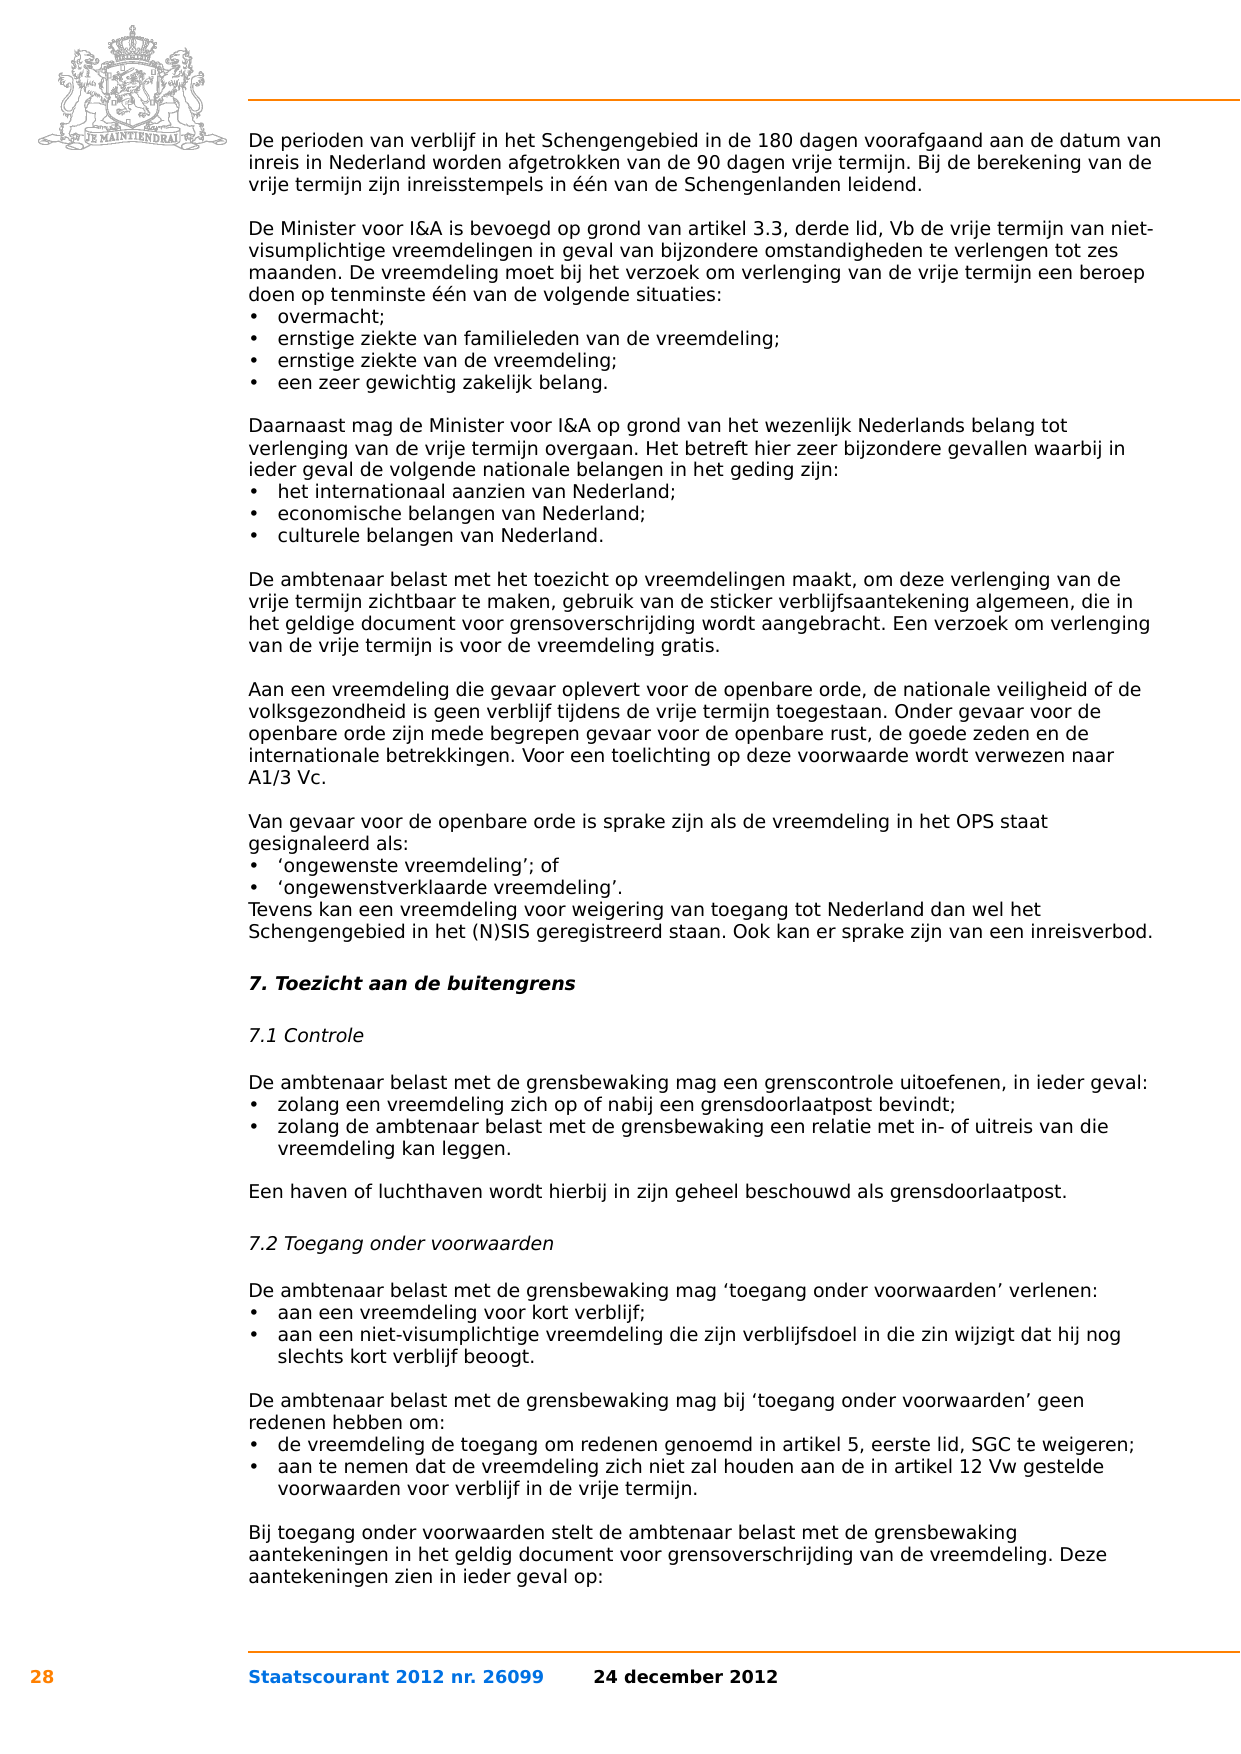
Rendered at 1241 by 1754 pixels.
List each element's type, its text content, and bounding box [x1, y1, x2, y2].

subtitle 7. Toezicht aan de buitengrens [248, 973, 1163, 994]
text Van gevaar voor de openbare orde is sprake zijn als de vreemdeling in het OPS staat gesignaleerd als: [248, 811, 1163, 855]
text • zolang de ambtenaar belast met de grensbewaking een relatie met in- of uitreis van die vreemdeling kan leggen. [248, 1116, 1163, 1159]
text Een haven of luchthaven wordt hierbij in zijn geheel beschouwd als grensdoorlaatpost. [248, 1181, 1163, 1203]
text De ambtenaar belast met de grensbewaking mag bij ‘toegang onder voorwaarden’ geen redenen hebben om: [248, 1390, 1163, 1434]
text • aan te nemen dat de vreemdeling zich niet zal houden aan de in artikel 12 Vw gestelde voorwaarden voor verblijf in de vrije termijn. [248, 1456, 1163, 1500]
text • de vreemdeling de toegang om redenen genoemd in artikel 5, eerste lid, SGC te weigeren; [248, 1434, 1163, 1456]
text • ‘ongewenste vreemdeling’; of [248, 855, 1163, 877]
text • aan een vreemdeling voor kort verblijf; [248, 1302, 1163, 1324]
text De ambtenaar belast met de grensbewaking mag ‘toegang onder voorwaarden’ verlenen: [248, 1280, 1163, 1302]
text • overmacht; [248, 306, 1163, 328]
text • ernstige ziekte van de vreemdeling; [248, 349, 1163, 372]
text Daarnaast mag de Minister voor I&A op grond van het wezenlijk Nederlands belang tot verlenging van de vrije termijn overgaan. Het betreft hier zeer bijzondere gevallen waarbij in ieder geval de volgende nationale belangen in het geding zijn: [248, 415, 1163, 481]
text • culturele belangen van Nederland. [248, 525, 1163, 547]
text • aan een niet-visumplichtige vreemdeling die zijn verblijfsdoel in die zin wijzigt dat hij nog slechts kort verblijf beoogt. [248, 1324, 1163, 1368]
text Aan een vreemdeling die gevaar oplevert voor de openbare orde, de nationale veiligheid of de volksgezondheid is geen verblijf tijdens de vrije termijn toegestaan. Onder gevaar voor de openbare orde zijn mede begrepen gevaar voor de openbare rust, de goede zeden en de internationale betrekkingen. Voor een toelichting op deze voorwaarde wordt verwezen naar A1/3 Vc. [248, 679, 1163, 789]
text • het internationaal aanzien van Nederland; [248, 481, 1163, 503]
text • ernstige ziekte van familieleden van de vreemdeling; [248, 328, 1163, 349]
text Tevens kan een vreemdeling voor weigering van toegang tot Nederland dan wel het Schengengebied in het (N)SIS geregistreerd staan. Ook kan er sprake zijn van een inreisverbod. [248, 899, 1163, 943]
picture [38, 25, 227, 150]
text • een zeer gewichtig zakelijk belang. [248, 372, 1163, 393]
text De ambtenaar belast met het toezicht op vreemdelingen maakt, om deze verlenging van de vrije termijn zichtbaar te maken, gebruik van de sticker verblijfsaantekening algemeen, die in het geldige document voor grensoverschrijding wordt aangebracht. Een verzoek om verlenging van de vrije termijn is voor de vreemdeling gratis. [248, 569, 1163, 657]
text De ambtenaar belast met de grensbewaking mag een grenscontrole uitoefenen, in ieder geval: [248, 1072, 1163, 1093]
text • economische belangen van Nederland; [248, 503, 1163, 525]
subtitle 7.2 Toegang onder voorwaarden [248, 1233, 1163, 1255]
text De perioden van verblijf in het Schengengebied in de 180 dagen voorafgaand aan de datum van inreis in Nederland worden afgetrokken van de 90 dagen vrije termijn. Bij de berekening van de vrije termijn zijn inreisstempels in één van de Schengenlanden leidend. [248, 130, 1163, 196]
text • ‘ongewenstverklaarde vreemdeling’. [248, 877, 1163, 899]
text Bij toegang onder voorwaarden stelt de ambtenaar belast met de grensbewaking aantekeningen in het geldig document voor grensoverschrijding van de vreemdeling. Deze aantekeningen zien in ieder geval op: [248, 1522, 1163, 1588]
text De Minister voor I&A is bevoegd op grond van artikel 3.3, derde lid, Vb de vrije termijn van niet-visumplichtige vreemdelingen in geval van bijzondere omstandigheden te verlengen tot zes maanden. De vreemdeling moet bij het verzoek om verlenging van de vrije termijn een beroep doen op tenminste één van de volgende situaties: [248, 218, 1163, 306]
subtitle 7.1 Controle [248, 1024, 1163, 1047]
text • zolang een vreemdeling zich op of nabij een grensdoorlaatpost bevindt; [248, 1093, 1163, 1116]
